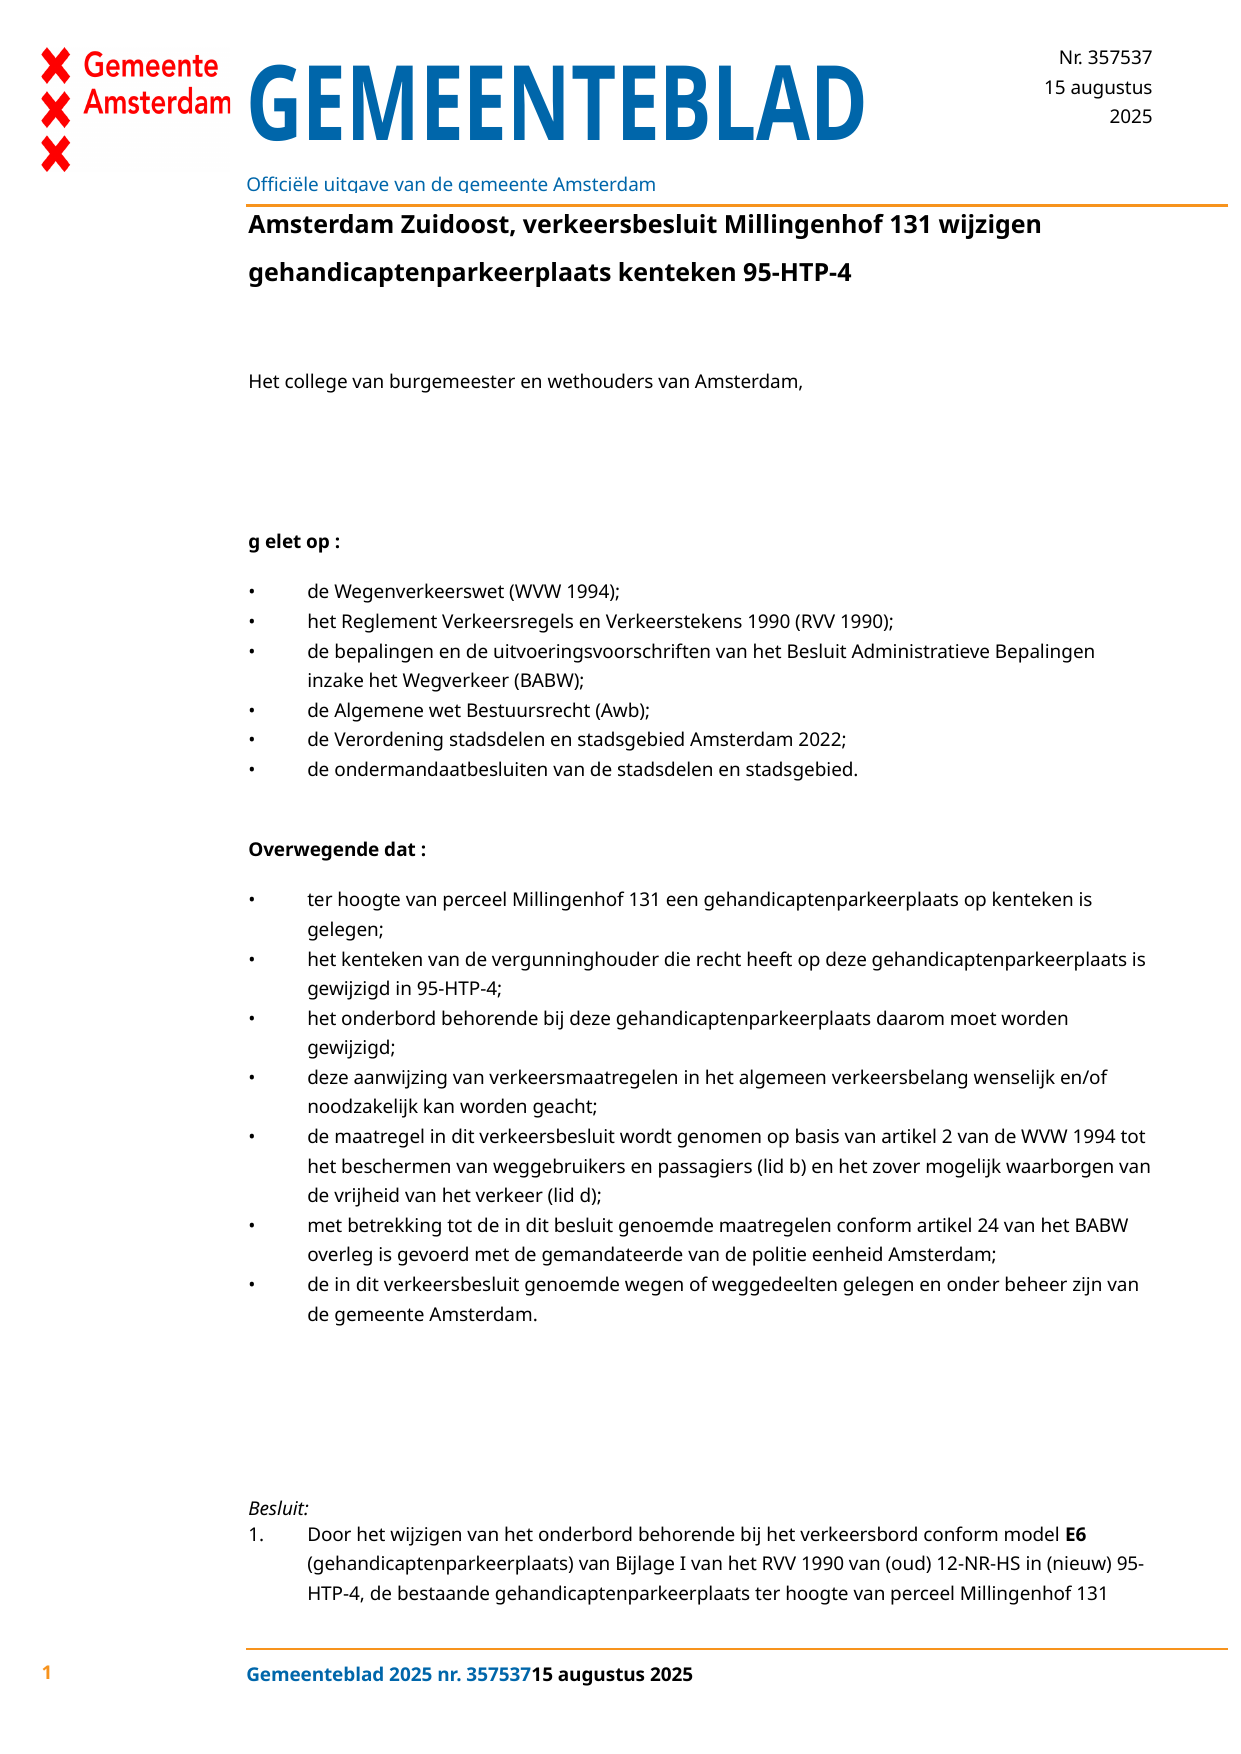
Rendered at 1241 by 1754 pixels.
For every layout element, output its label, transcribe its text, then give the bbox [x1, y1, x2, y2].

list de bepalingen en de uitvoeringsvoorschriften van het Besluit Administratieve Bepalingen inzake het Wegverkeer (BABW); [248, 638, 1152, 693]
text Het college van burgemeester en wethouders van Amsterdam, [248, 368, 1152, 394]
list de Algemene wet Bestuursrecht (Awb); [248, 697, 1152, 723]
list het onderbord behorende bij deze gehandicaptenparkeerplaats daarom moet worden gewijzigd; [248, 1005, 1152, 1060]
list het kenteken van de vergunninghouder die recht heeft op deze gehandicaptenparkeerplaats is gewijzigd in 95-HTP-4; [248, 946, 1152, 1001]
text Besluit: [248, 1495, 1152, 1521]
list het Reglement Verkeersregels en Verkeerstekens 1990 (RVV 1990); [248, 608, 1152, 634]
picture [41, 47, 231, 172]
list ter hoogte van perceel Millingenhof 131 een gehandicaptenparkeerplaats op kenteken is gelegen; [248, 887, 1152, 942]
list de Wegenverkeerswet (WVW 1994); [248, 579, 1152, 604]
list de ondermandaatbesluiten van de stadsdelen en stadsgebied. [248, 756, 1152, 782]
list met betrekking tot de in dit besluit genoemde maatregelen conform artikel 24 van het BABW overleg is gevoerd met de gemandateerde van de politie eenheid Amsterdam; [248, 1212, 1152, 1267]
text g elet op : [248, 528, 1152, 554]
text Amsterdam Zuidoost, verkeersbesluit Millingenhof 131 wijzigen gehandicaptenparkeerplaats kenteken 95-HTP-4 [248, 207, 1152, 288]
list de in dit verkeersbesluit genoemde wegen of weggedeelten gelegen en onder beheer zijn van de gemeente Amsterdam. [248, 1271, 1152, 1326]
text Overwegende dat : [248, 836, 1152, 862]
list de Verordening stadsdelen en stadsgebied Amsterdam 2022; [248, 727, 1152, 752]
list Door het wijzigen van het onderbord behorende bij het verkeersbord conform model E6 (gehandicaptenparkeerplaats) van Bijlage I van het RVV 1990 van (oud) 12-NR-HS in (nieuw) 95-HTP-4, de bestaande gehandicaptenparkeerplaats ter hoogte van perceel Millingenhof 131 [248, 1521, 1152, 1606]
list deze aanwijzing van verkeersmaatregelen in het algemeen verkeersbelang wenselijk en/of noodzakelijk kan worden geacht; [248, 1064, 1152, 1119]
list de maatregel in dit verkeersbesluit wordt genomen op basis van artikel 2 van de WVW 1994 tot het beschermen van weggebruikers en passagiers (lid b) en het zover mogelijk waarborgen van de vrijheid van het verkeer (lid d); [248, 1123, 1152, 1208]
